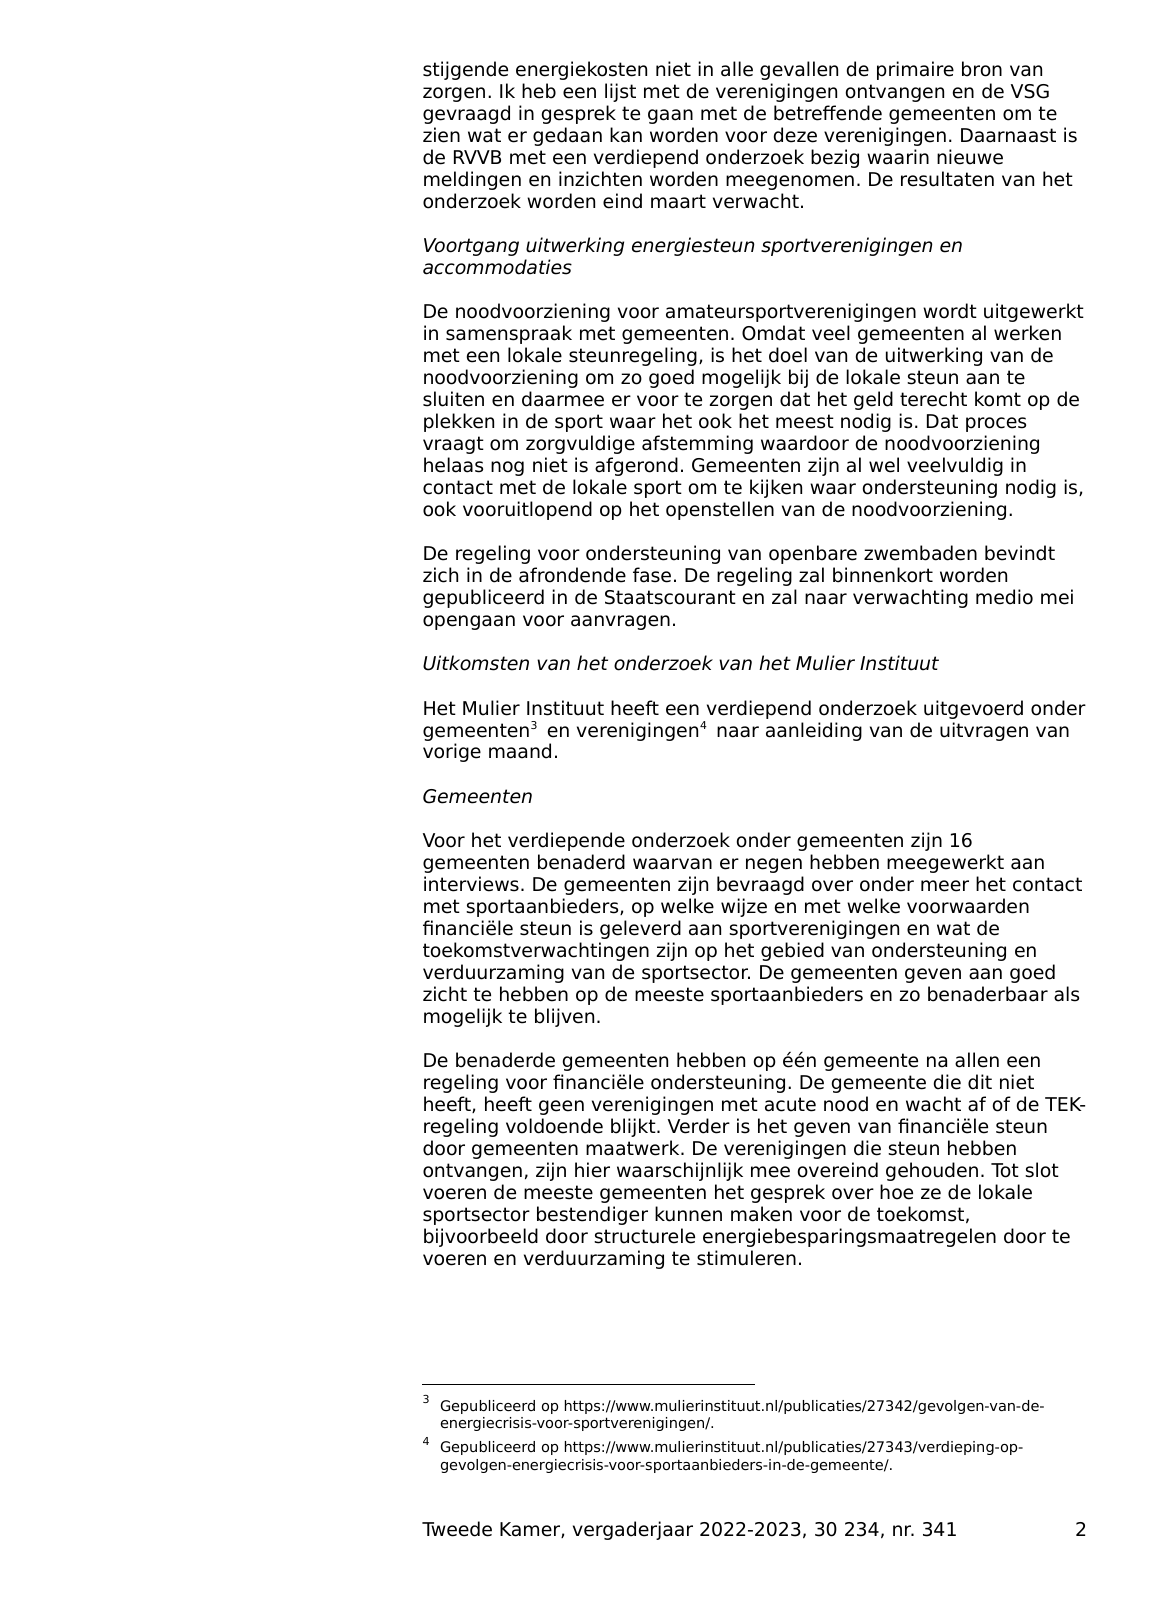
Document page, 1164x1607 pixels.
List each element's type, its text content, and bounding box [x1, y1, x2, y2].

text De noodvoorziening voor amateursportverenigingen wordt uitgewerkt in samenspraak met gemeenten. Omdat veel gemeenten al werken met een lokale steunregeling, is het doel van de uitwerking van de noodvoorziening om zo goed mogelijk bij de lokale steun aan te sluiten en daarmee er voor te zorgen dat het geld terecht komt op de plekken in de sport waar het ook het meest nodig is. Dat proces vraagt om zorgvuldige afstemming waardoor de noodvoorziening helaas nog niet is afgerond. Gemeenten zijn al wel veelvuldig in contact met de lokale sport om te kijken waar ondersteuning nodig is, ook vooruitlopend op het openstellen van de noodvoorziening. [422, 301, 1087, 521]
text De benaderde gemeenten hebben op één gemeente na allen een regeling voor financiële ondersteuning. De gemeente die dit niet heeft, heeft geen verenigingen met acute nood en wacht af of de TEK-regeling voldoende blijkt. Verder is het geven van financiële steun door gemeenten maatwerk. De verenigingen die steun hebben ontvangen, zijn hier waarschijnlijk mee overeind gehouden. Tot slot voeren de meeste gemeenten het gesprek over hoe ze de lokale sportsector bestendiger kunnen maken voor de toekomst, bijvoorbeeld door structurele energiebesparingsmaatregelen door te voeren en verduurzaming te stimuleren. [422, 1050, 1087, 1269]
subtitle Uitkomsten van het onderzoek van het Mulier Instituut [422, 653, 1087, 675]
text Voor het verdiepende onderzoek onder gemeenten zijn 16 gemeenten benaderd waarvan er negen hebben meegewerkt aan interviews. De gemeenten zijn bevraagd over onder meer het contact met sportaanbieders, op welke wijze en met welke voorwaarden financiële steun is geleverd aan sportverenigingen en wat de toekomstverwachtingen zijn op het gebied van ondersteuning en verduurzaming van de sportsector. De gemeenten geven aan goed zicht te hebben op de meeste sportaanbieders en zo benaderbaar als mogelijk te blijven. [422, 830, 1087, 1028]
text stijgende energiekosten niet in alle gevallen de primaire bron van zorgen. Ik heb een lijst met de verenigingen ontvangen en de VSG gevraagd in gesprek te gaan met de betreffende gemeenten om te zien wat er gedaan kan worden voor deze verenigingen. Daarnaast is de RVVB met een verdiepend onderzoek bezig waarin nieuwe meldingen en inzichten worden meegenomen. De resultaten van het onderzoek worden eind maart verwacht. [422, 59, 1087, 213]
text Het Mulier Instituut heeft een verdiepend onderzoek uitgevoerd onder gemeenten en verenigingen naar aanleiding van de uitvragen van vorige maand. [422, 697, 1087, 763]
subtitle Voortgang uitwerking energiesteun sportverenigingen en accommodaties [422, 235, 1087, 279]
subtitle Gemeenten [422, 786, 1087, 808]
text De regeling voor ondersteuning van openbare zwembaden bevindt zich in de afrondende fase. De regeling zal binnenkort worden gepubliceerd in de Staatscourant en zal naar verwachting medio mei opengaan voor aanvragen. [422, 543, 1087, 631]
text Gepubliceerd op https://www.mulierinstituut.nl/publicaties/27342/gevolgen-van-de-energiecrisis-voor-sportverenigingen/. [422, 1393, 1087, 1432]
text Gepubliceerd op https://www.mulierinstituut.nl/publicaties/27343/verdieping-op-gevolgen-energiecrisis-voor-sportaanbieders-in-de-gemeente/. [422, 1435, 1087, 1474]
